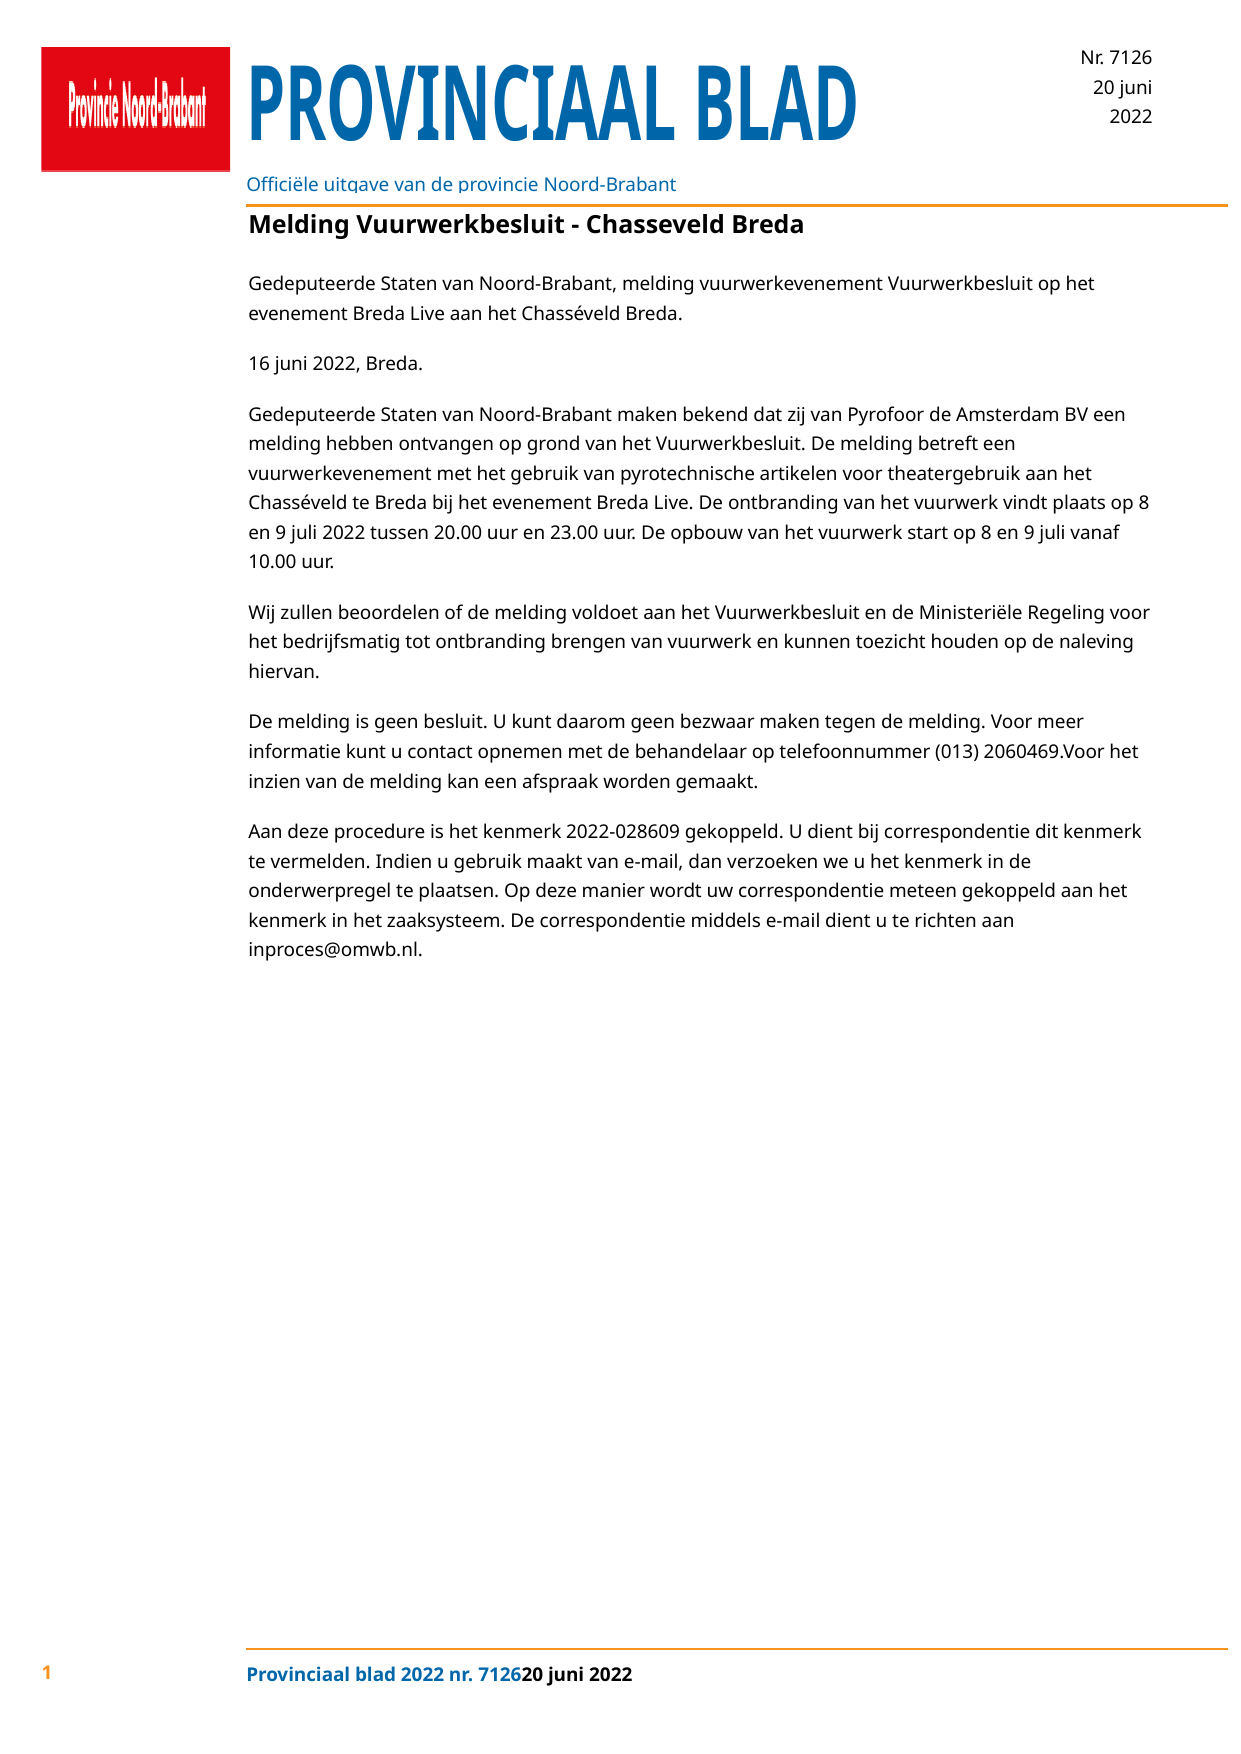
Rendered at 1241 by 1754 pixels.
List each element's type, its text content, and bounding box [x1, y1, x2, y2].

text De melding is geen besluit. U kunt daarom geen bezwaar maken tegen de melding. Voor meer informatie kunt u contact opnemen met de behandelaar op telefoonnummer (013) 2060469.Voor het inzien van de melding kan een afspraak worden gemaakt. [248, 709, 1152, 793]
text Gedeputeerde Staten van Noord-Brabant, melding vuurwerkevenement Vuurwerkbesluit op het evenement Breda Live aan het Chasséveld Breda. [248, 270, 1152, 326]
text Aan deze procedure is het kenmerk 2022-028609 gekoppeld. U dient bij correspondentie dit kenmerk te vermelden. Indien u gebruik maakt van e-mail, dan verzoeken we u het kenmerk in de onderwerpregel te plaatsen. Op deze manier wordt uw correspondentie meteen gekoppeld aan het kenmerk in het zaaksysteem. De correspondentie middels e-mail dient u te richten aan inproces@omwb.nl. [248, 818, 1152, 962]
text Wij zullen beoordelen of de melding voldoet aan het Vuurwerkbesluit en de Ministeriële Regeling voor het bedrijfsmatig tot ontbranding brengen van vuurwerk en kunnen toezicht houden op de naleving hiervan. [248, 599, 1152, 684]
text 16 juni 2022, Breda. [248, 350, 1152, 376]
text Gedeputeerde Staten van Noord-Brabant maken bekend dat zij van Pyrofoor de Amsterdam BV een melding hebben ontvangen op grond van het Vuurwerkbesluit. De melding betreft een vuurwerkevenement met het gebruik van pyrotechnische artikelen voor theatergebruik aan het Chasséveld te Breda bij het evenement Breda Live. De ontbranding van het vuurwerk vindt plaats op 8 en 9 juli 2022 tussen 20.00 uur en 23.00 uur. De opbouw van het vuurwerk start op 8 en 9 juli vanaf 10.00 uur. [248, 401, 1152, 574]
picture [41, 47, 231, 172]
text Melding Vuurwerkbesluit - Chasseveld Breda [248, 207, 1152, 241]
